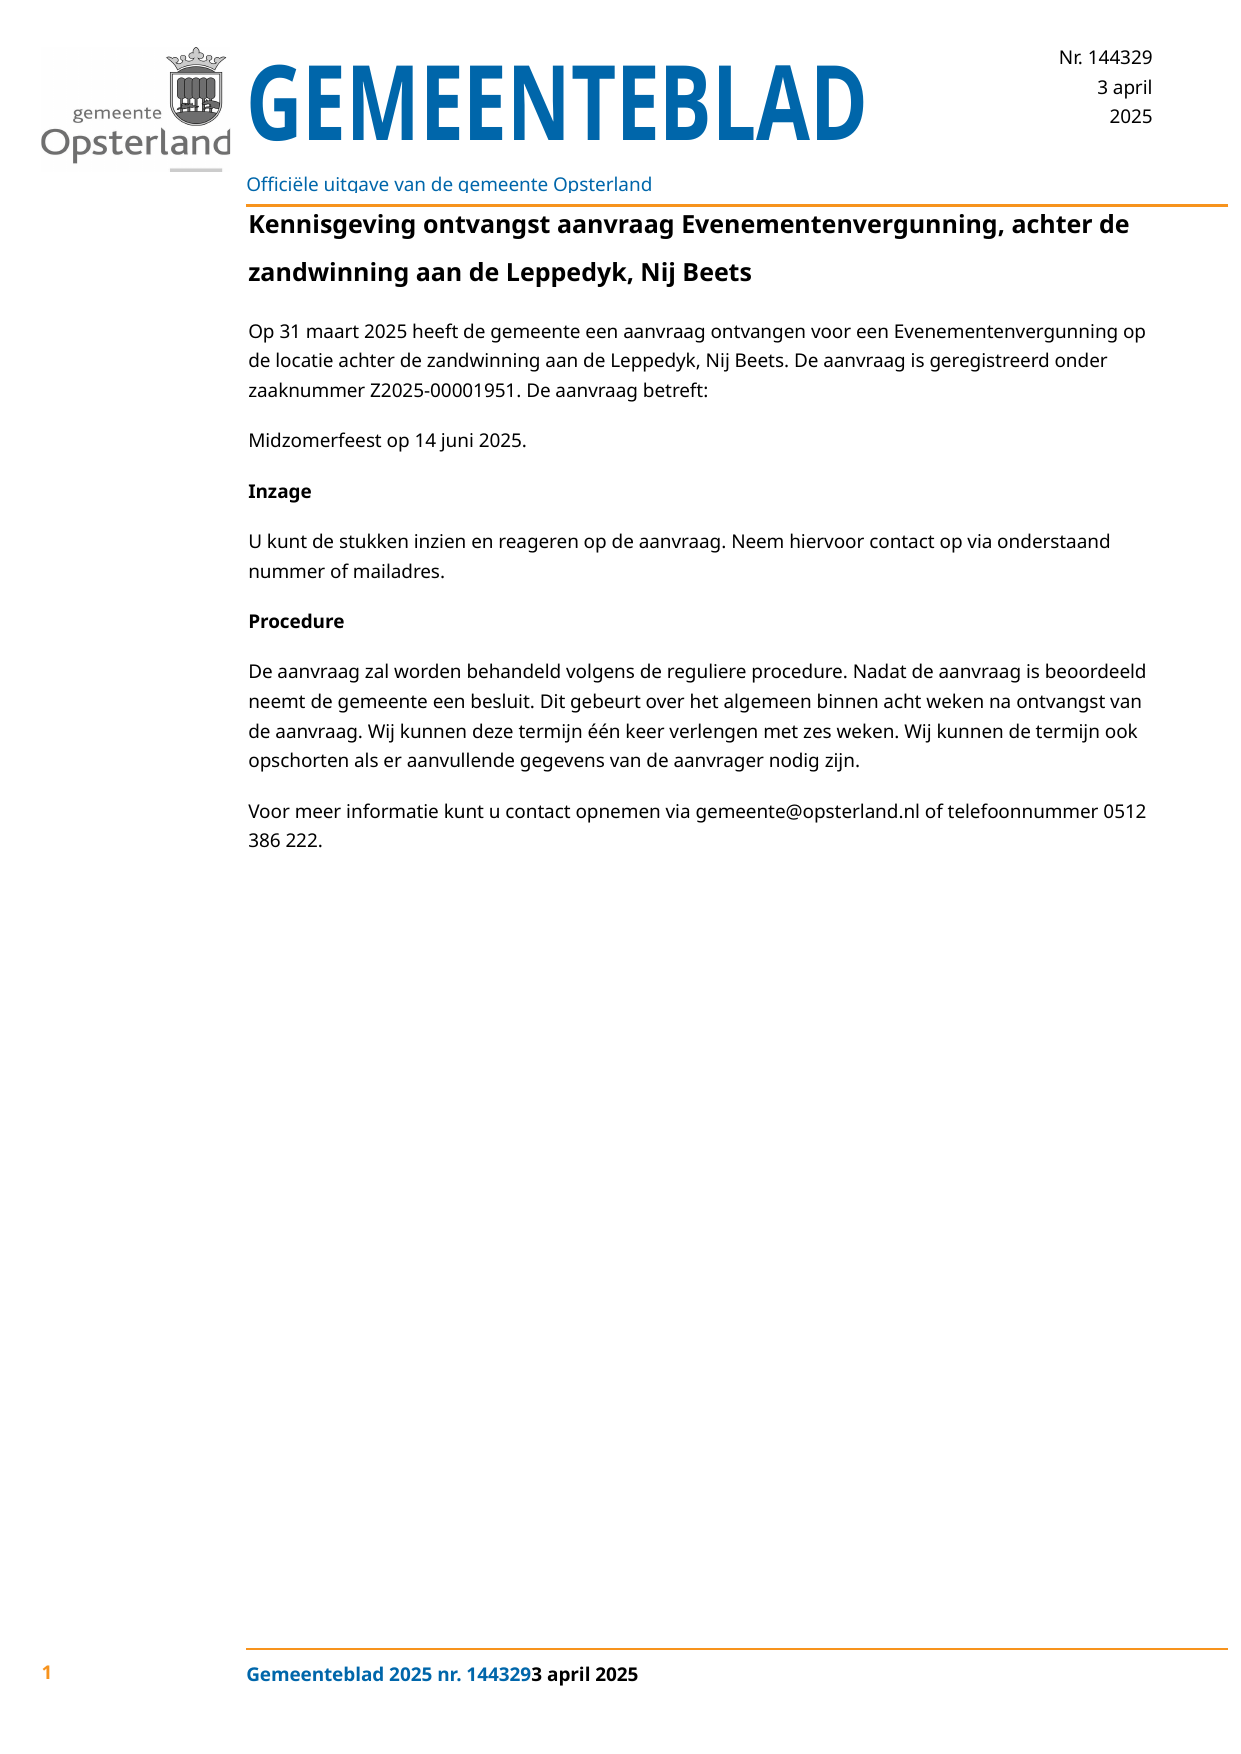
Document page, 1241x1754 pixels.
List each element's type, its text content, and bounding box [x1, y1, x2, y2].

text Midzomerfeest op 14 juni 2025. [248, 427, 1152, 453]
text Op 31 maart 2025 heeft de gemeente een aanvraag ontvangen voor een Evenementenvergunning op de locatie achter de zandwinning aan de Leppedyk, Nij Beets. De aanvraag is geregistreerd onder zaaknummer Z2025-00001951. De aanvraag betreft: [248, 318, 1152, 403]
text Voor meer informatie kunt u contact opnemen via gemeente@opsterland.nl of telefoonnummer 0512 386 222. [248, 798, 1152, 853]
text De aanvraag zal worden behandeld volgens de reguliere procedure. Nadat de aanvraag is beoordeeld neemt de gemeente een besluit. Dit gebeurt over het algemeen binnen acht weken na ontvangst van de aanvraag. Wij kunnen deze termijn één keer verlengen met zes weken. Wij kunnen de termijn ook opschorten als er aanvullende gegevens van de aanvrager nodig zijn. [248, 659, 1152, 773]
picture [41, 47, 231, 172]
text Inzage [248, 478, 1152, 504]
text U kunt de stukken inzien en reageren op de aanvraag. Neem hiervoor contact op via onderstaand nummer of mailadres. [248, 528, 1152, 584]
text Procedure [248, 608, 1152, 634]
text Kennisgeving ontvangst aanvraag Evenementenvergunning, achter de zandwinning aan de Leppedyk, Nij Beets [248, 207, 1152, 288]
